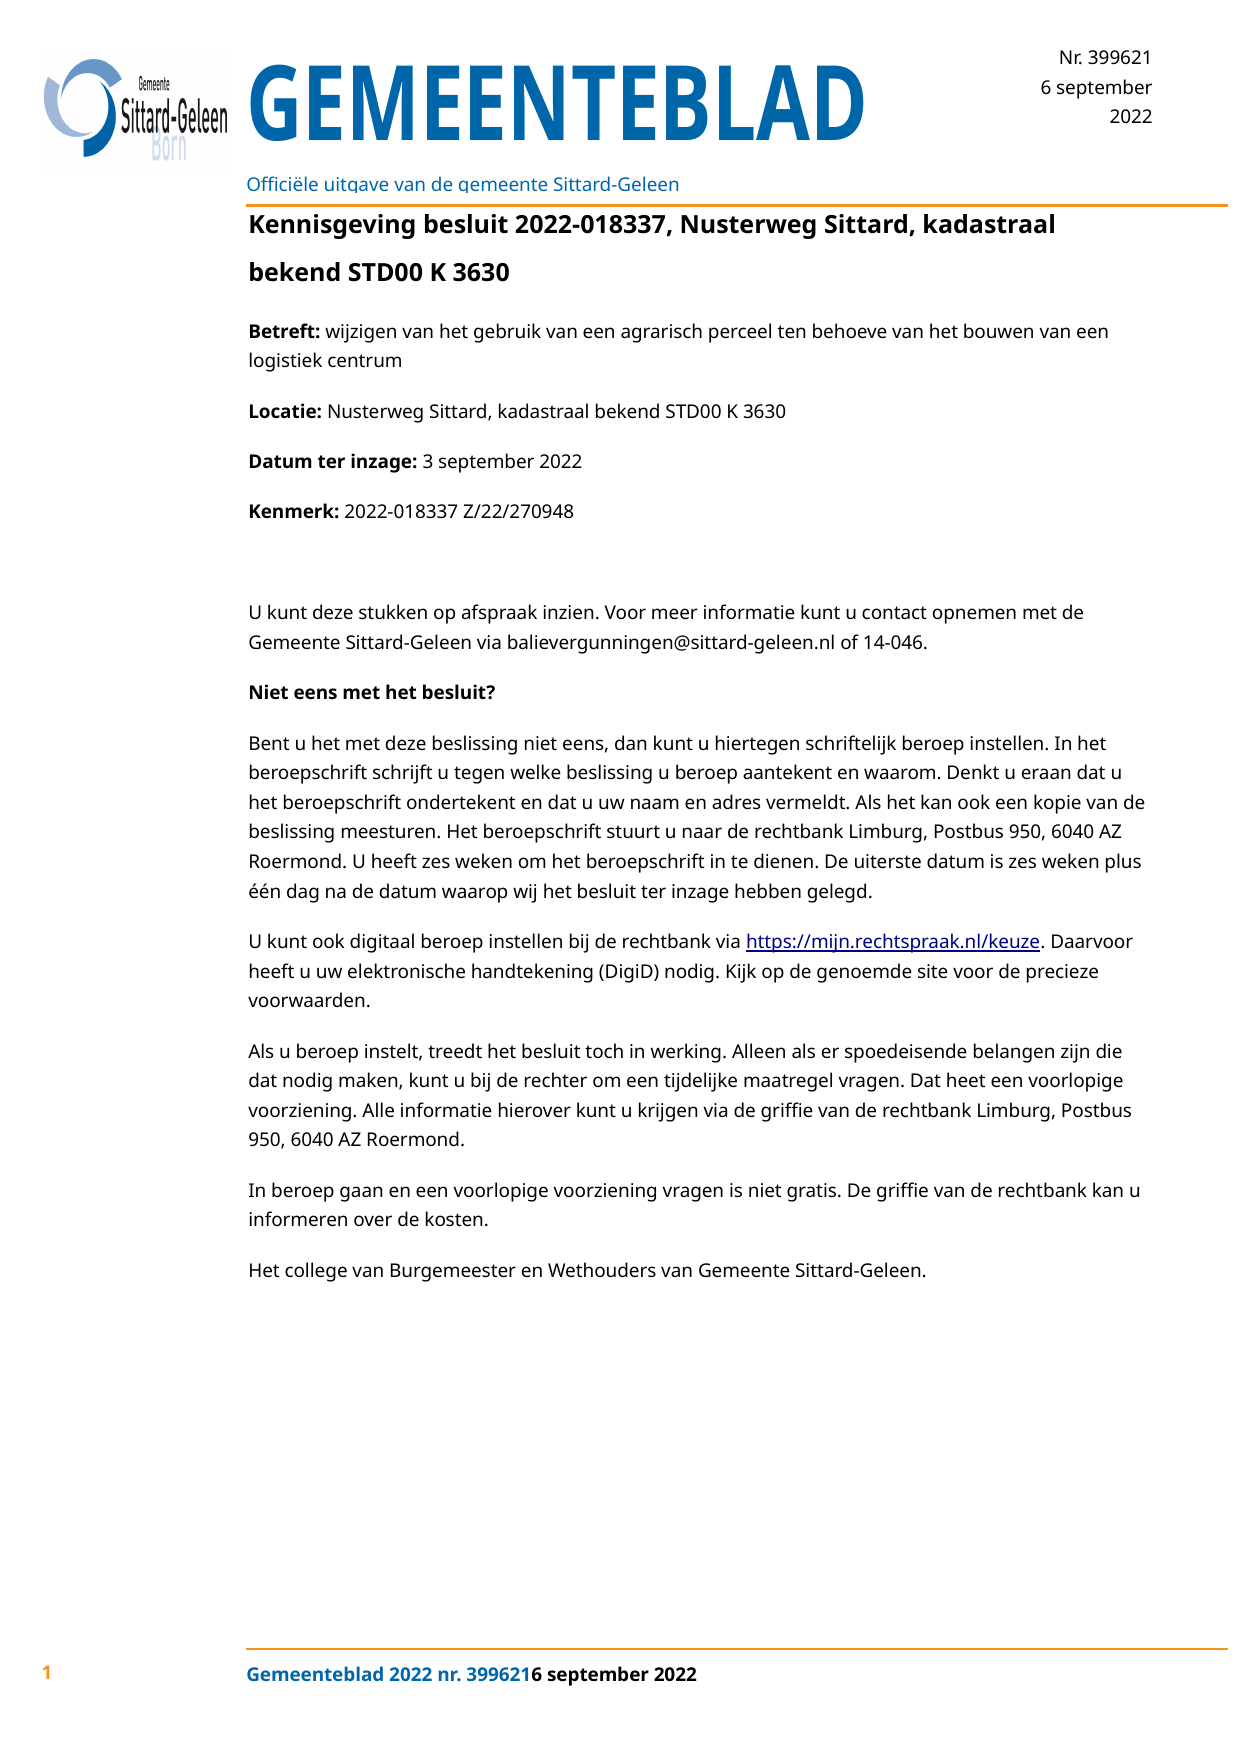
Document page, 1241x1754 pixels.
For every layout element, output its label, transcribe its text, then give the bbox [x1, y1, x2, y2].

text U kunt deze stukken op afspraak inzien. Voor meer informatie kunt u contact opnemen met de Gemeente Sittard-Geleen via balievergunningen@sittard-geleen.nl of 14-046. [248, 599, 1152, 655]
text In beroep gaan en een voorlopige voorziening vragen is niet gratis. De griffie van de rechtbank kan u informeren over de kosten. [248, 1177, 1152, 1232]
text Als u beroep instelt, treedt het besluit toch in werking. Alleen als er spoedeisende belangen zijn die dat nodig maken, kunt u bij de rechter om een tijdelijke maatregel vragen. Dat heet een voorlopige voorziening. Alle informatie hierover kunt u krijgen via de griffie van de rechtbank Limburg, Postbus 950, 6040 AZ Roermond. [248, 1038, 1152, 1152]
text Bent u het met deze beslissing niet eens, dan kunt u hiertegen schriftelijk beroep instellen. In het beroepschrift schrijft u tegen welke beslissing u beroep aantekent en waarom. Denkt u eraan dat u het beroepschrift ondertekent en dat u uw naam en adres vermeldt. Als het kan ook een kopie van de beslissing meesturen. Het beroepschrift stuurt u naar de rechtbank Limburg, Postbus 950, 6040 AZ Roermond. U heeft zes weken om het beroepschrift in te dienen. De uiterste datum is zes weken plus één dag na de datum waarop wij het besluit ter inzage hebben gelegd. [248, 730, 1152, 904]
text Kenmerk: 2022-018337 Z/22/270948 [248, 499, 1152, 524]
text Datum ter inzage: 3 september 2022 [248, 448, 1152, 474]
text Betreft: wijzigen van het gebruik van een agrarisch perceel ten behoeve van het bouwen van een logistiek centrum [248, 318, 1152, 373]
text Niet eens met het besluit? [248, 679, 1152, 705]
text U kunt ook digitaal beroep instellen bij de rechtbank via https://mijn.rechtspraak.nl/keuze. Daarvoor heeft u uw elektronische handtekening (DigiD) nodig. Kijk op de genoemde site voor de precieze voorwaarden. [248, 928, 1152, 1013]
text Het college van Burgemeester en Wethouders van Gemeente Sittard-Geleen. [248, 1257, 1152, 1283]
text Locatie: Nusterweg Sittard, kadastraal bekend STD00 K 3630 [248, 398, 1152, 424]
picture [41, 47, 231, 172]
text Kennisgeving besluit 2022-018337, Nusterweg Sittard, kadastraal bekend STD00 K 3630 [248, 207, 1152, 288]
